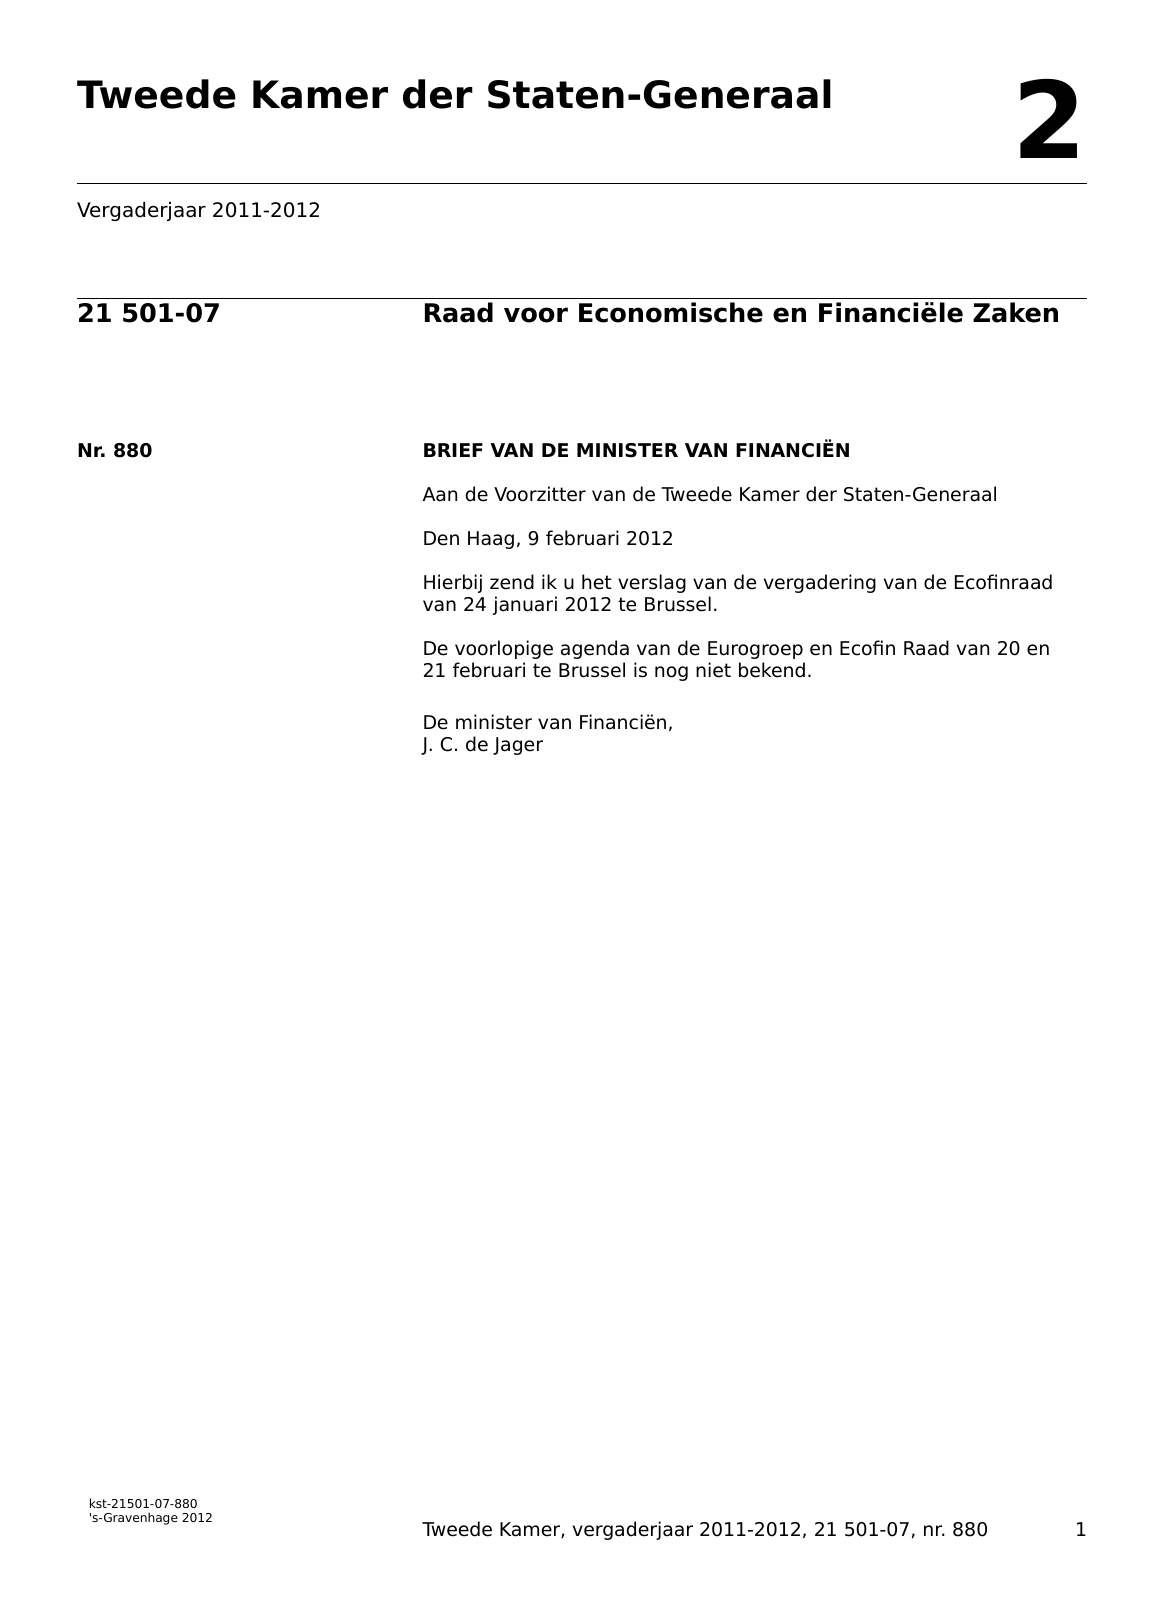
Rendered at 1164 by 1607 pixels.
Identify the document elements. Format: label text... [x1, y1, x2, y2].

text kst-21501-07-880 [88, 1497, 323, 1511]
text De voorlopige agenda van de Eurogroep en Ecofin Raad van 20 en 21 februari te Brussel is nog niet bekend. [422, 638, 1087, 682]
text 's-Gravenhage 2012 [88, 1511, 323, 1525]
table_header Tweede Kamer der Staten-Generaal [77, 59, 886, 183]
subtitle 21 501-07 Raad voor Economische en Financiële Zaken [77, 299, 1087, 329]
table_cell Vergaderjaar 2011-2012 [77, 184, 1087, 298]
text De minister van Financiën, J. C. de Jager [422, 712, 1087, 756]
text Hierbij zend ik u het verslag van de vergadering van de Ecofinraad van 24 januari 2012 te Brussel. [422, 572, 1087, 616]
table_header 2 [886, 59, 1087, 183]
subtitle Nr. 880 BRIEF VAN DE MINISTER VAN FINANCIËN [77, 440, 1087, 462]
text Den Haag, 9 februari 2012 [422, 528, 1087, 550]
text Aan de Voorzitter van de Tweede Kamer der Staten-Generaal [422, 484, 1087, 506]
